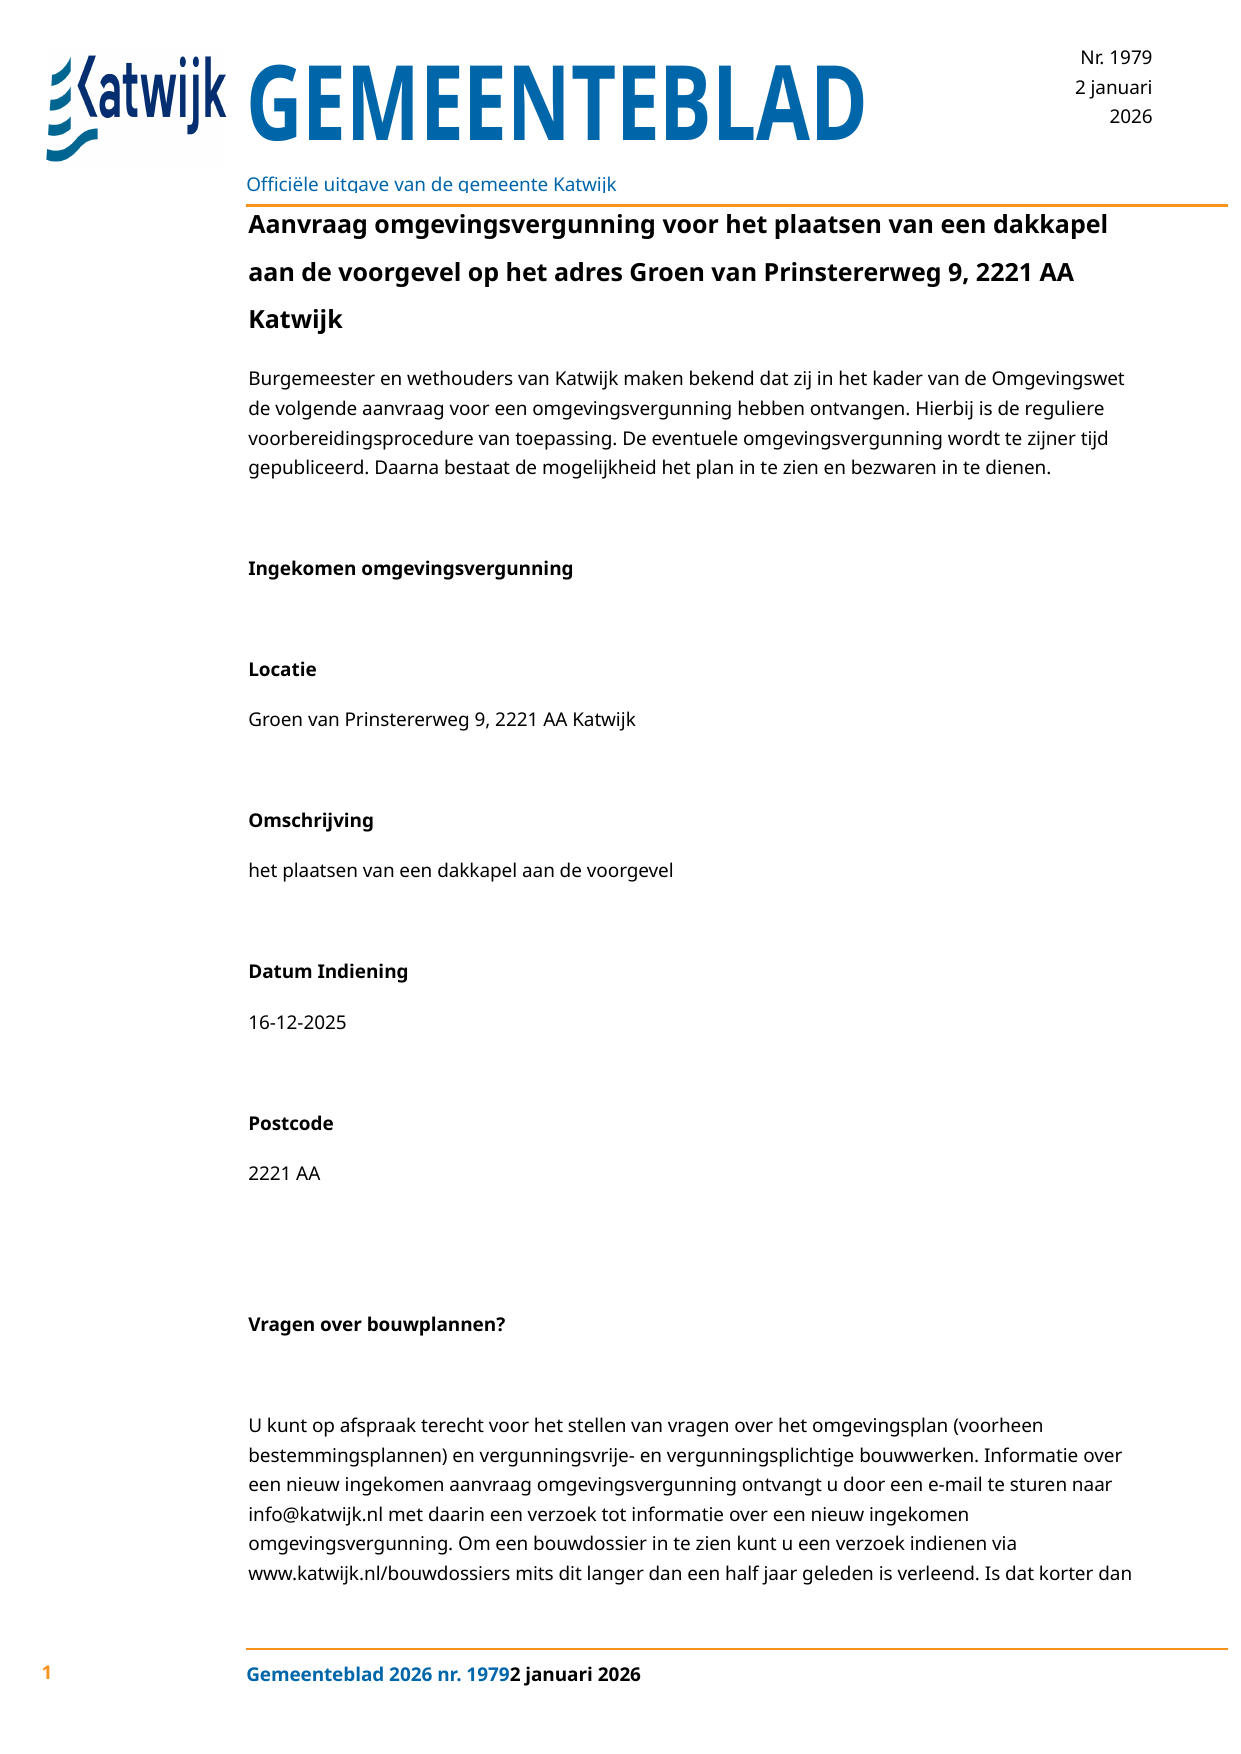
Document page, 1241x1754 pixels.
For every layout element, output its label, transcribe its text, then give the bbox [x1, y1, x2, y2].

text 16-12-2025 [248, 1009, 1152, 1034]
text Datum Indiening [248, 958, 1152, 984]
text Burgemeester en wethouders van Katwijk maken bekend dat zij in het kader van de Omgevingswet de volgende aanvraag voor een omgevingsvergunning hebben ontvangen. Hierbij is de reguliere voorbereidingsprocedure van toepassing. De eventuele omgevingsvergunning wordt te zijner tijd gepubliceerd. Daarna bestaat de mogelijkheid het plan in te zien en bezwaren in te dienen. [248, 366, 1152, 480]
text Groen van Prinstererweg 9, 2221 AA Katwijk [248, 706, 1152, 732]
text Ingekomen omgevingsvergunning [248, 555, 1152, 581]
text het plaatsen van een dakkapel aan de voorgevel [248, 858, 1152, 883]
text Aanvraag omgevingsvergunning voor het plaatsen van een dakkapel aan de voorgevel op het adres Groen van Prinstererweg 9, 2221 AA Katwijk [248, 207, 1152, 336]
text Postcode [248, 1110, 1152, 1135]
text Locatie [248, 656, 1152, 682]
text U kunt op afspraak terecht voor het stellen van vragen over het omgevingsplan (voorheen bestemmingsplannen) en vergunningsvrije- en vergunningsplichtige bouwwerken. Informatie over een nieuw ingekomen aanvraag omgevingsvergunning ontvangt u door een e-mail te sturen naar info@katwijk.nl met daarin een verzoek tot informatie over een nieuw ingekomen omgevingsvergunning. Om een bouwdossier in te zien kunt u een verzoek indienen via www.katwijk.nl/bouwdossiers mits dit langer dan een half jaar geleden is verleend. Is dat korter dan [248, 1412, 1152, 1586]
text 2221 AA [248, 1160, 1152, 1186]
picture [41, 47, 231, 172]
text Vragen over bouwplannen? [248, 1311, 1152, 1337]
text Omschrijving [248, 807, 1152, 833]
